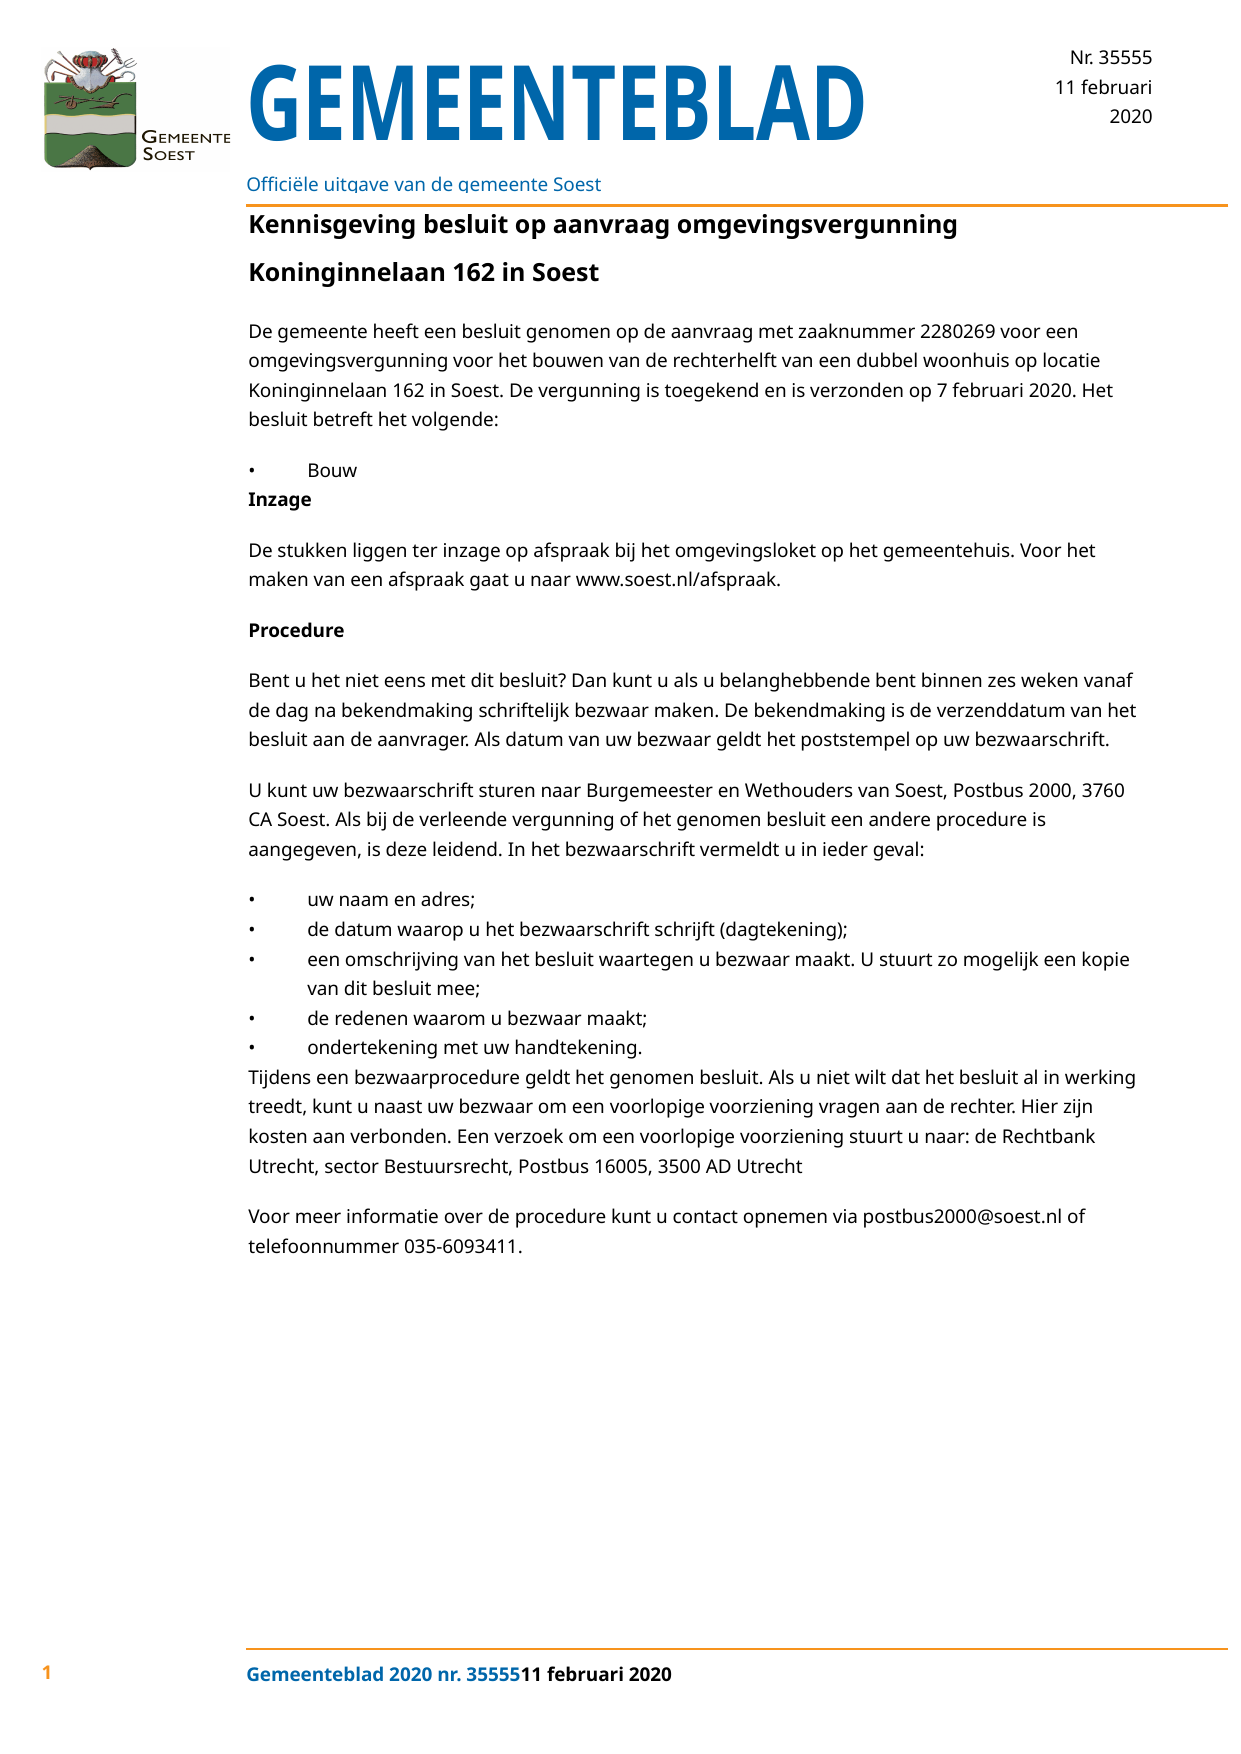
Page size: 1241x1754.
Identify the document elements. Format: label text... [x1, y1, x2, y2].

list een omschrijving van het besluit waartegen u bezwaar maakt. U stuurt zo mogelijk een kopie van dit besluit mee; [248, 946, 1152, 1001]
text Bent u het niet eens met dit besluit? Dan kunt u als u belanghebbende bent binnen zes weken vanaf de dag na bekendmaking schriftelijk bezwaar maken. De bekendmaking is de verzenddatum van het besluit aan de aanvrager. Als datum van uw bezwaar geldt het poststempel op uw bezwaarschrift. [248, 667, 1152, 752]
list de redenen waarom u bezwaar maakt; [248, 1005, 1152, 1031]
list uw naam en adres; [248, 887, 1152, 912]
text Tijdens een bezwaarprocedure geldt het genomen besluit. Als u niet wilt dat het besluit al in werking treedt, kunt u naast uw bezwaar om een voorlopige voorziening vragen aan de rechter. Hier zijn kosten aan verbonden. Een verzoek om een voorlopige voorziening stuurt u naar: de Rechtbank Utrecht, sector Bestuursrecht, Postbus 16005, 3500 AD Utrecht [248, 1064, 1152, 1179]
list ondertekening met uw handtekening. [248, 1034, 1152, 1060]
text De stukken liggen ter inzage op afspraak bij het omgevingsloket op het gemeentehuis. Voor het maken van een afspraak gaat u naar www.soest.nl/afspraak. [248, 537, 1152, 592]
list de datum waarop u het bezwaarschrift schrijft (dagtekening); [248, 916, 1152, 942]
text Kennisgeving besluit op aanvraag omgevingsvergunning Koninginnelaan 162 in Soest [248, 207, 1152, 288]
text Voor meer informatie over de procedure kunt u contact opnemen via postbus2000@soest.nl of telefoonnummer 035-6093411. [248, 1203, 1152, 1259]
text De gemeente heeft een besluit genomen op de aanvraag met zaaknummer 2280269 voor een omgevingsvergunning voor het bouwen van de rechterhelft van een dubbel woonhuis op locatie Koninginnelaan 162 in Soest. De vergunning is toegekend en is verzonden op 7 februari 2020. Het besluit betreft het volgende: [248, 318, 1152, 432]
text Procedure [248, 617, 1152, 643]
text Inzage [248, 487, 1152, 512]
text U kunt uw bezwaarschrift sturen naar Burgemeester en Wethouders van Soest, Postbus 2000, 3760 CA Soest. Als bij de verleende vergunning of het genomen besluit een andere procedure is aangegeven, is deze leidend. In het bezwaarschrift vermeldt u in ieder geval: [248, 777, 1152, 862]
list Bouw [248, 457, 1152, 483]
picture [41, 47, 231, 172]
